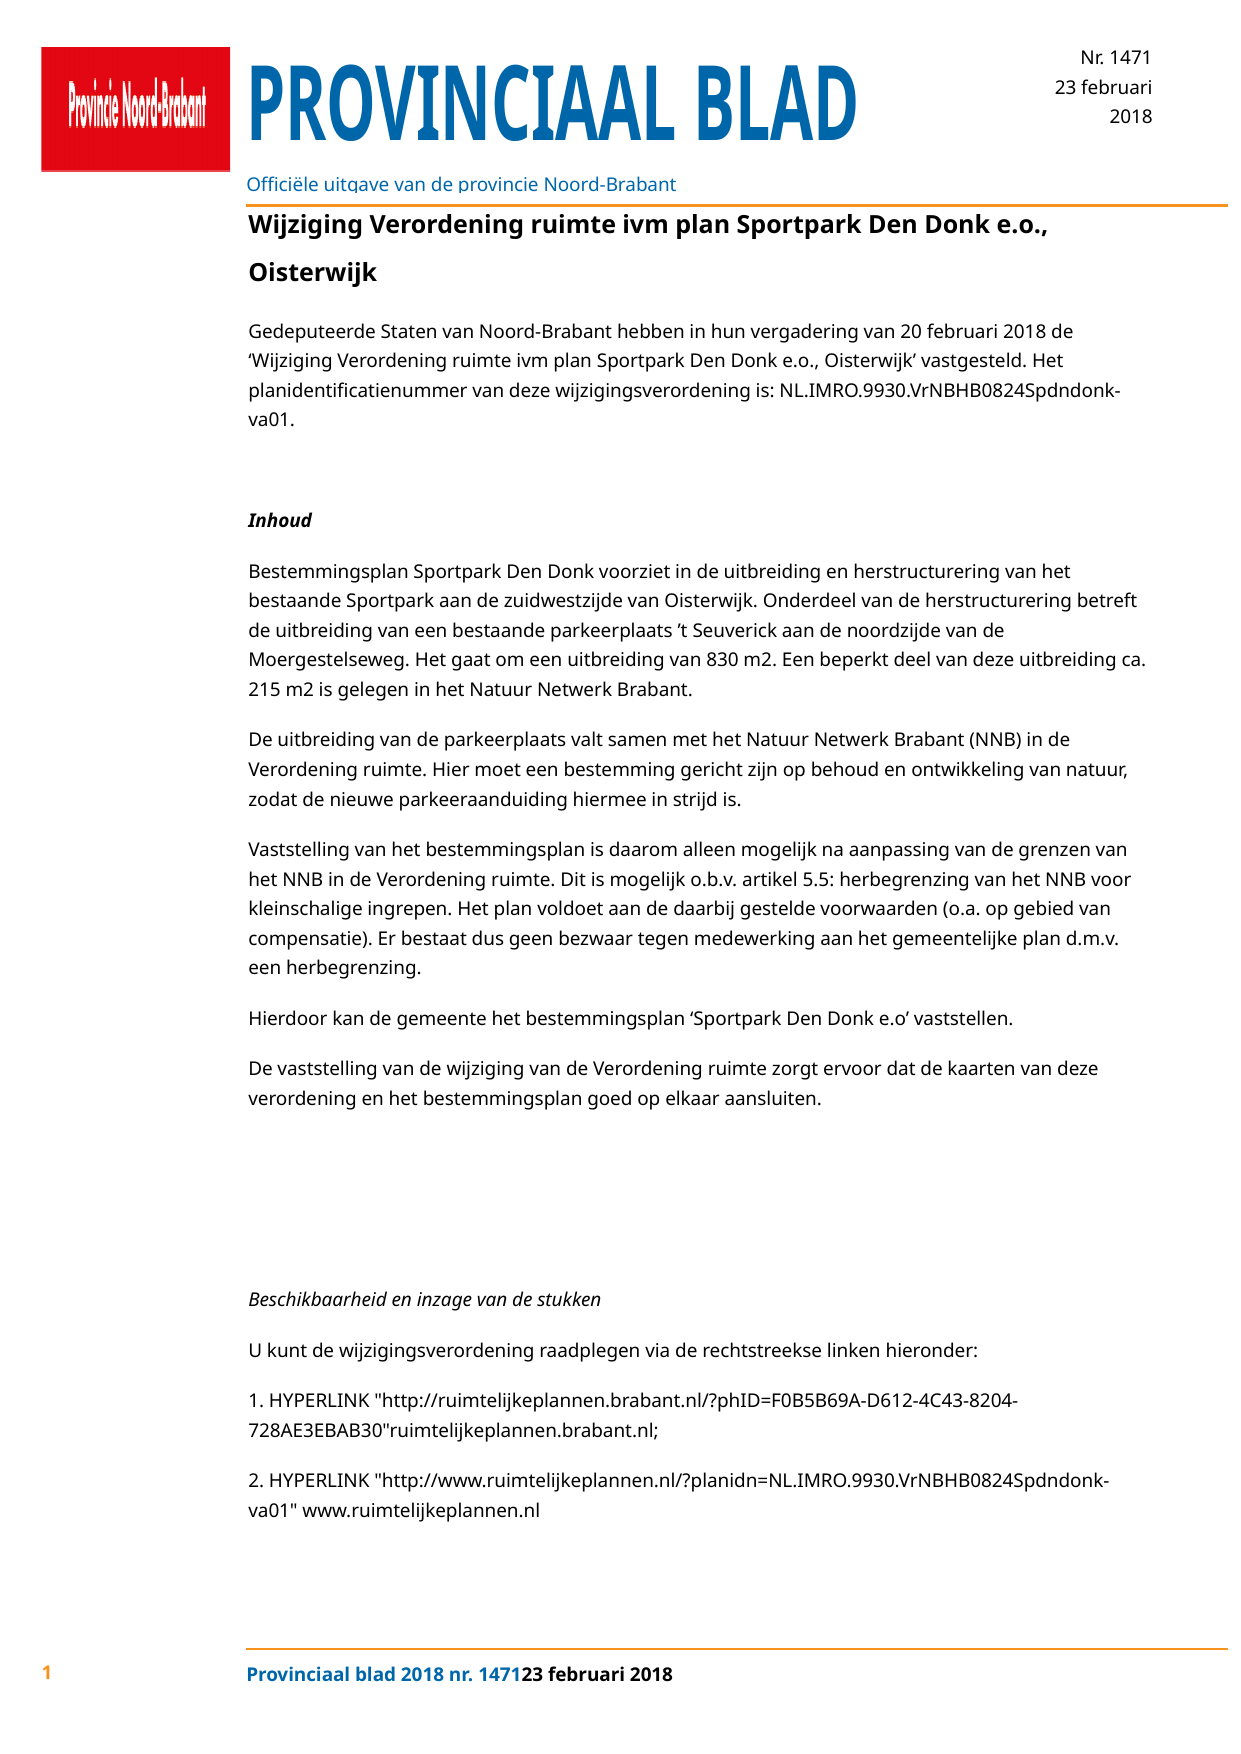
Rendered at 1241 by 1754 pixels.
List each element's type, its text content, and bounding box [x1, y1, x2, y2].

text De vaststelling van de wijziging van de Verordening ruimte zorgt ervoor dat de kaarten van deze verordening en het bestemmingsplan goed op elkaar aansluiten. [248, 1055, 1152, 1111]
text U kunt de wijzigingsverordening raadplegen via de rechtstreekse linken hieronder: [248, 1337, 1152, 1363]
text Gedeputeerde Staten van Noord-Brabant hebben in hun vergadering van 20 februari 2018 de ‘Wijziging Verordening ruimte ivm plan Sportpark Den Donk e.o., Oisterwijk’ vastgesteld. Het planidentificatienummer van deze wijzigingsverordening is: NL.IMRO.9930.VrNBHB0824Spdndonk-va01. [248, 318, 1152, 432]
text Wijziging Verordening ruimte ivm plan Sportpark Den Donk e.o., Oisterwijk [248, 207, 1152, 288]
text Beschikbaarheid en inzage van de stukken [248, 1287, 1152, 1312]
text 2. HYPERLINK "http://www.ruimtelijkeplannen.nl/?planidn=NL.IMRO.9930.VrNBHB0824Spdndonk-va01" www.ruimtelijkeplannen.nl [248, 1467, 1152, 1523]
text Inhoud [248, 507, 1152, 533]
text Bestemmingsplan Sportpark Den Donk voorziet in de uitbreiding en herstructurering van het bestaande Sportpark aan de zuidwestzijde van Oisterwijk. Onderdeel van de herstructurering betreft de uitbreiding van een bestaande parkeerplaats ’t Seuverick aan de noordzijde van de Moergestelseweg. Het gaat om een uitbreiding van 830 m2. Een beperkt deel van deze uitbreiding ca. 215 m2 is gelegen in het Natuur Netwerk Brabant. [248, 558, 1152, 702]
text 1. HYPERLINK "http://ruimtelijkeplannen.brabant.nl/?phID=F0B5B69A-D612-4C43-8204-728AE3EBAB30"ruimtelijkeplannen.brabant.nl; [248, 1387, 1152, 1443]
picture [41, 47, 231, 172]
text Hierdoor kan de gemeente het bestemmingsplan ‘Sportpark Den Donk e.o’ vaststellen. [248, 1005, 1152, 1031]
text Vaststelling van het bestemmingsplan is daarom alleen mogelijk na aanpassing van de grenzen van het NNB in de Verordening ruimte. Dit is mogelijk o.b.v. artikel 5.5: herbegrenzing van het NNB voor kleinschalige ingrepen. Het plan voldoet aan de daarbij gestelde voorwaarden (o.a. op gebied van compensatie). Er bestaat dus geen bezwaar tegen medewerking aan het gemeentelijke plan d.m.v. een herbegrenzing. [248, 836, 1152, 980]
text De uitbreiding van de parkeerplaats valt samen met het Natuur Netwerk Brabant (NNB) in de Verordening ruimte. Hier moet een bestemming gericht zijn op behoud en ontwikkeling van natuur, zodat de nieuwe parkeeraanduiding hiermee in strijd is. [248, 727, 1152, 812]
